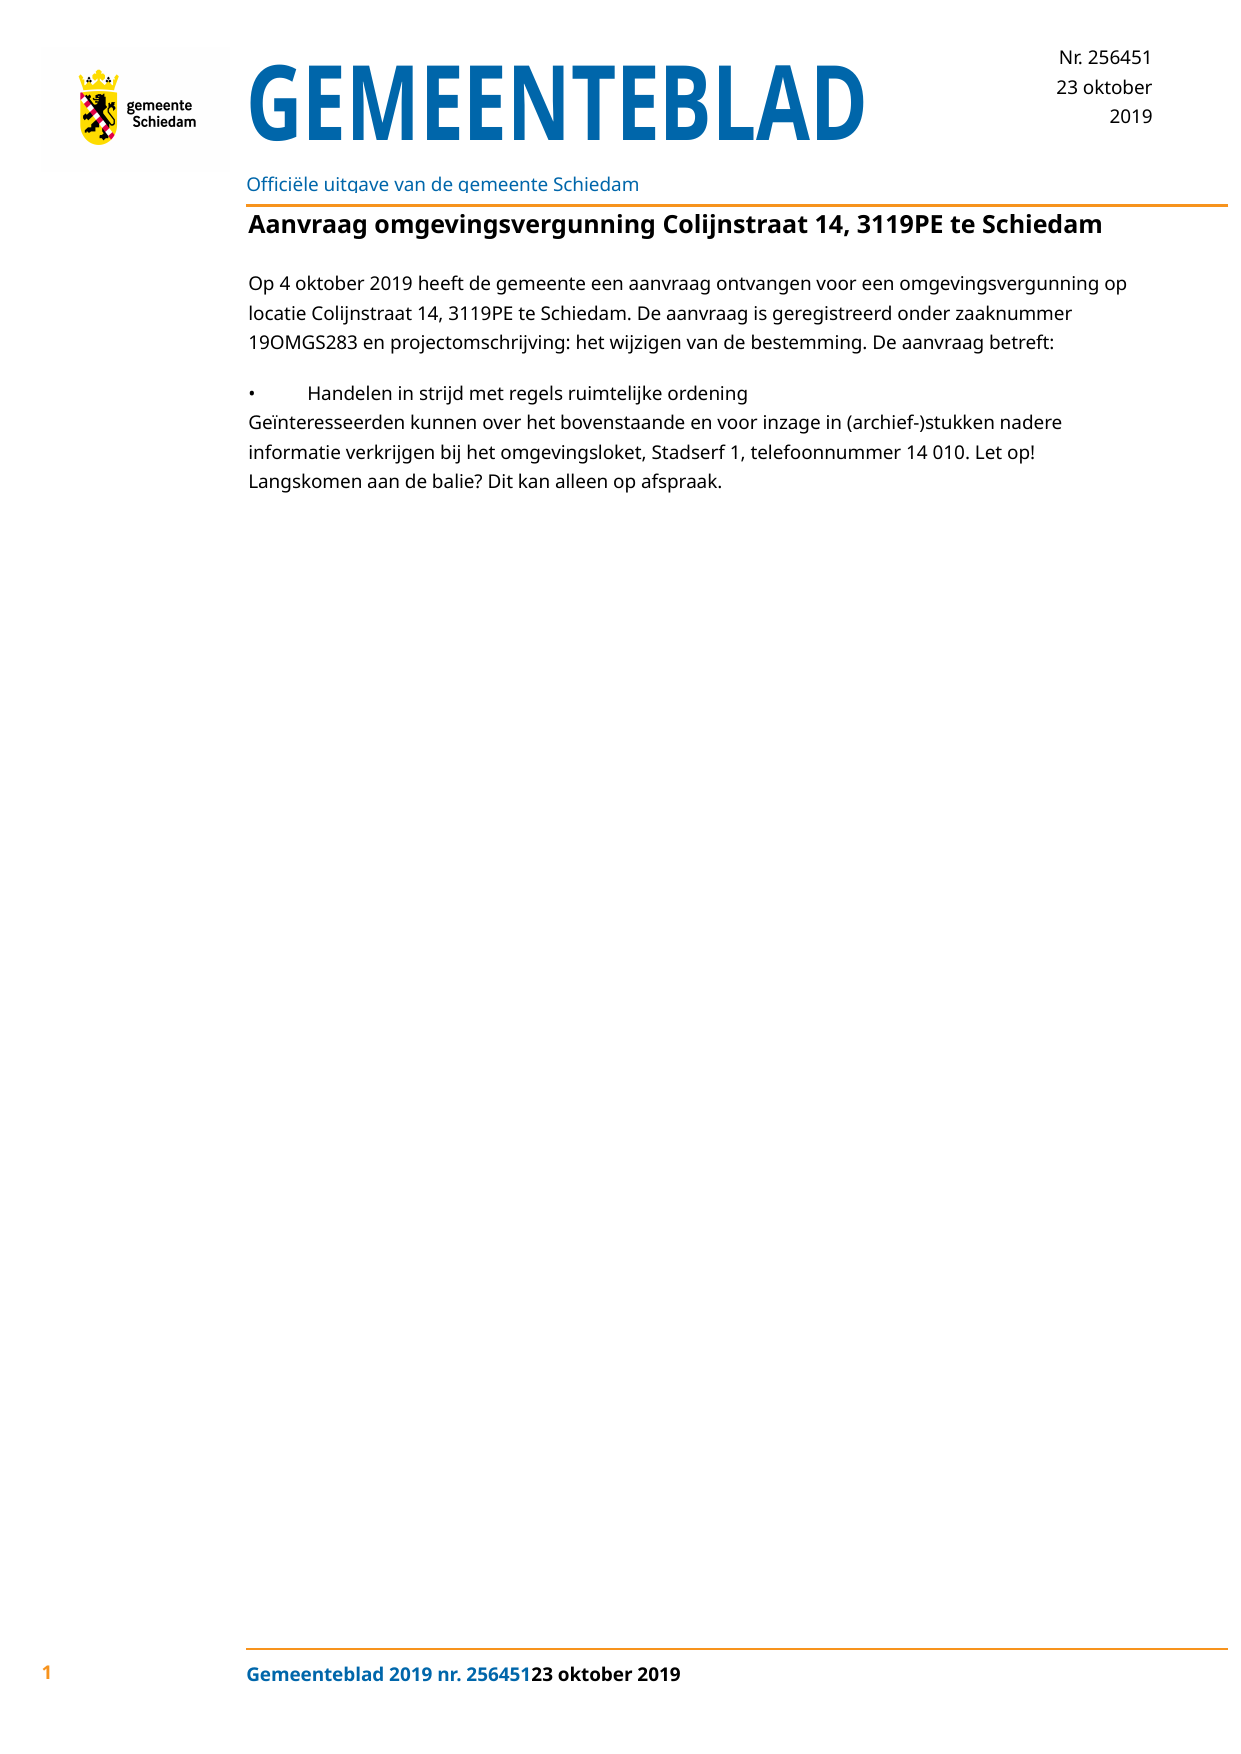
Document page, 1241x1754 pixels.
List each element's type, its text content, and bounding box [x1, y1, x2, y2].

picture [41, 47, 231, 172]
list Handelen in strijd met regels ruimtelijke ordening [248, 380, 1152, 406]
text Op 4 oktober 2019 heeft de gemeente een aanvraag ontvangen voor een omgevingsvergunning op locatie Colijnstraat 14, 3119PE te Schiedam. De aanvraag is geregistreerd onder zaaknummer 19OMGS283 en projectomschrijving: het wijzigen van de bestemming. De aanvraag betreft: [248, 270, 1152, 355]
text Geïnteresseerden kunnen over het bovenstaande en voor inzage in (archief-)stukken nadere informatie verkrijgen bij het omgevingsloket, Stadserf 1, telefoonnummer 14 010. Let op! Langskomen aan de balie? Dit kan alleen op afspraak. [248, 409, 1152, 494]
text Aanvraag omgevingsvergunning Colijnstraat 14, 3119PE te Schiedam [248, 207, 1152, 241]
